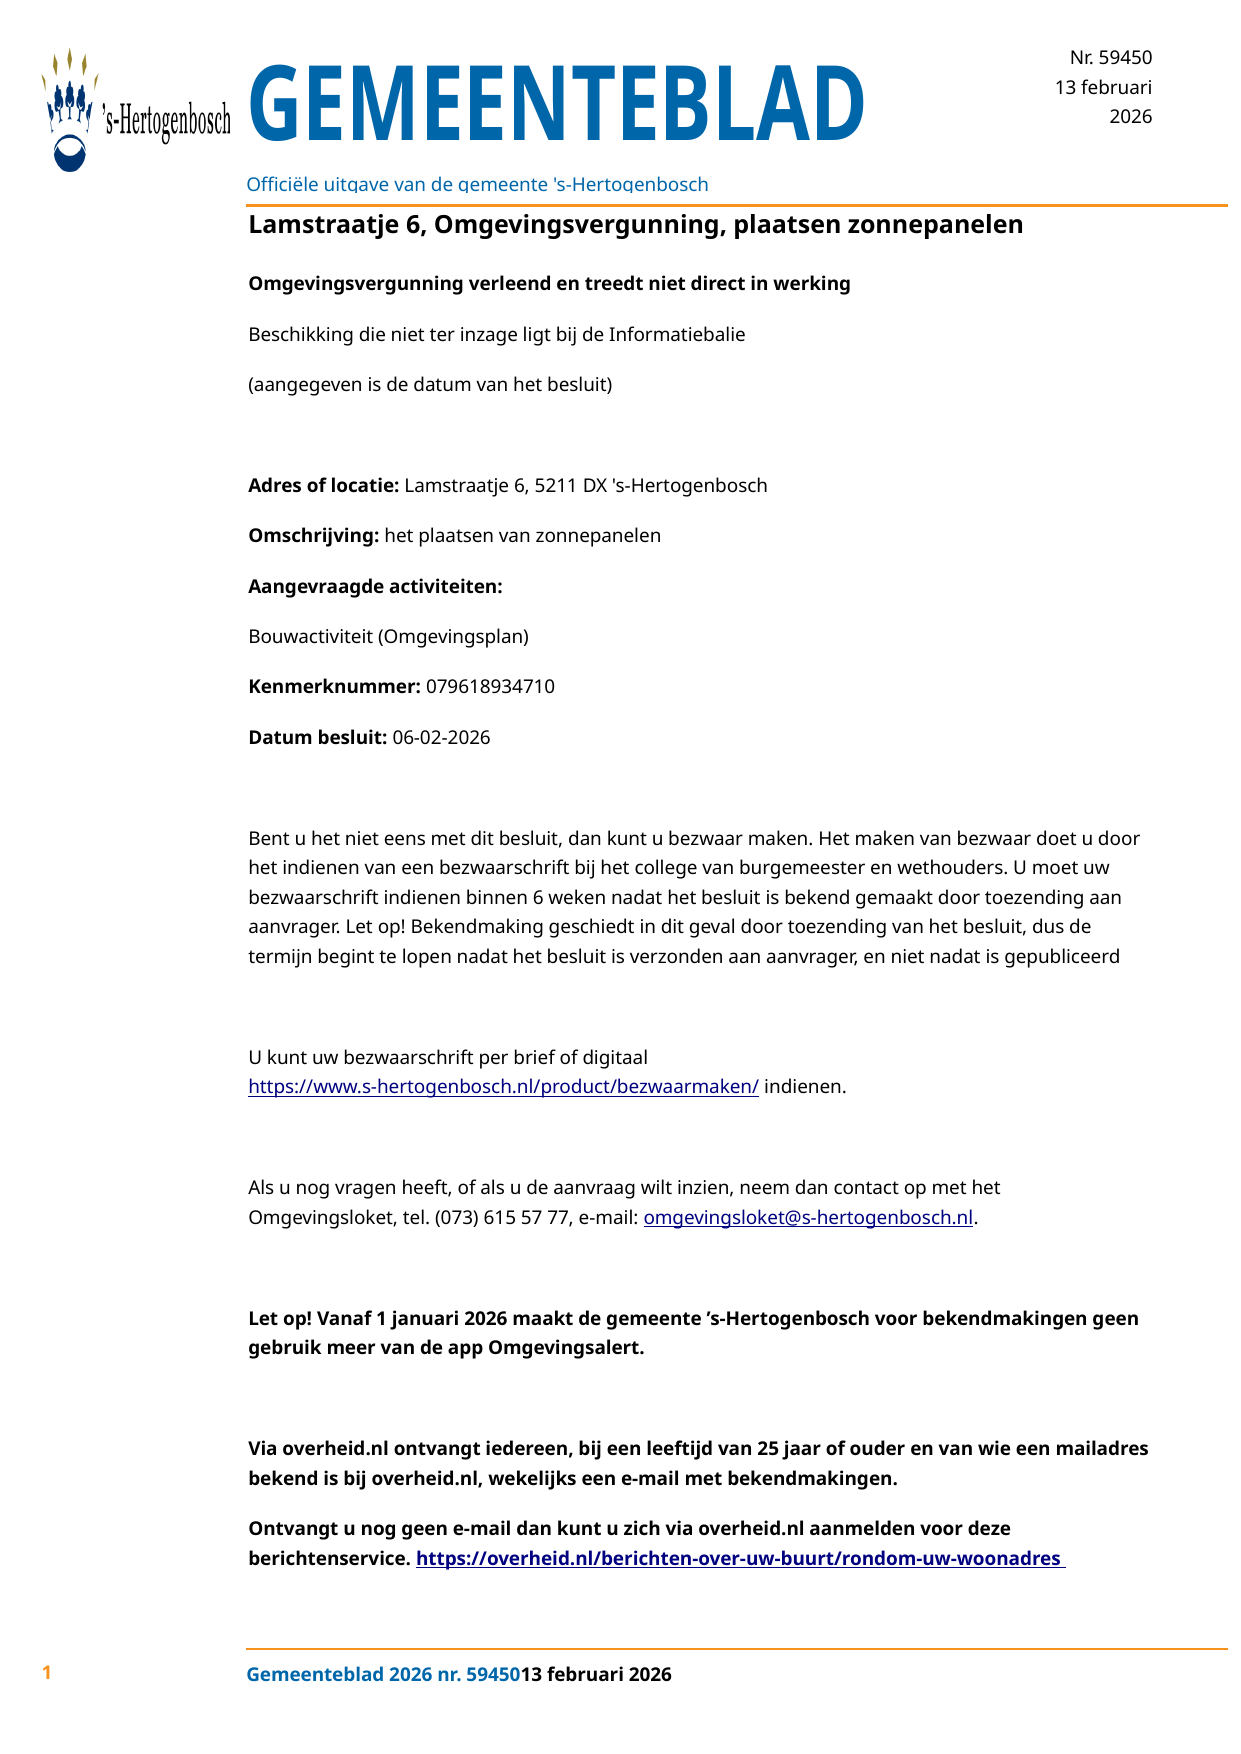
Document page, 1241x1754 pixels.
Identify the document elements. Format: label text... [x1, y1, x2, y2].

text Datum besluit: 06-02-2026 [248, 724, 1152, 750]
text Als u nog vragen heeft, of als u de aanvraag wilt inzien, neem dan contact op met het Omgevingsloket, tel. (073) 615 57 77, e-mail: omgevingsloket@s-hertogenbosch.nl. [248, 1174, 1152, 1230]
text Via overheid.nl ontvangt iedereen, bij een leeftijd van 25 jaar of ouder en van wie een mailadres bekend is bij overheid.nl, wekelijks een e-mail met bekendmakingen. [248, 1435, 1152, 1491]
text Aangevraagde activiteiten: [248, 573, 1152, 598]
text U kunt uw bezwaarschrift per brief of digitaal https://www.s-hertogenbosch.nl/product/bezwaarmaken/ indienen. [248, 1044, 1152, 1099]
text Ontvangt u nog geen e-mail dan kunt u zich via overheid.nl aanmelden voor deze berichtenservice. https://overheid.nl/berichten-over-uw-buurt/rondom-uw-woonadres [248, 1515, 1152, 1571]
text Kenmerknummer: 079618934710 [248, 674, 1152, 699]
text Omgevingsvergunning verleend en treedt niet direct in werking [248, 270, 1152, 296]
picture [41, 47, 231, 172]
text Beschikking die niet ter inzage ligt bij de Informatiebalie [248, 321, 1152, 346]
text Bouwactiviteit (Omgevingsplan) [248, 623, 1152, 649]
text Bent u het niet eens met dit besluit, dan kunt u bezwaar maken. Het maken van bezwaar doet u door het indienen van een bezwaarschrift bij het college van burgemeester en wethouders. U moet uw bezwaarschrift indienen binnen 6 weken nadat het besluit is bekend gemaakt door toezending aan aanvrager. Let op! Bekendmaking geschiedt in dit geval door toezending van het besluit, dus de termijn begint te lopen nadat het besluit is verzonden aan aanvrager, en niet nadat is gepubliceerd [248, 825, 1152, 969]
text Let op! Vanaf 1 januari 2026 maakt de gemeente ’s-Hertogenbosch voor bekendmakingen geen gebruik meer van de app Omgevingsalert. [248, 1305, 1152, 1360]
text (aangegeven is de datum van het besluit) [248, 371, 1152, 397]
text Lamstraatje 6, Omgevingsvergunning, plaatsen zonnepanelen [248, 207, 1152, 241]
text Adres of locatie: Lamstraatje 6, 5211 DX 's-Hertogenbosch [248, 472, 1152, 498]
text Omschrijving: het plaatsen van zonnepanelen [248, 522, 1152, 548]
